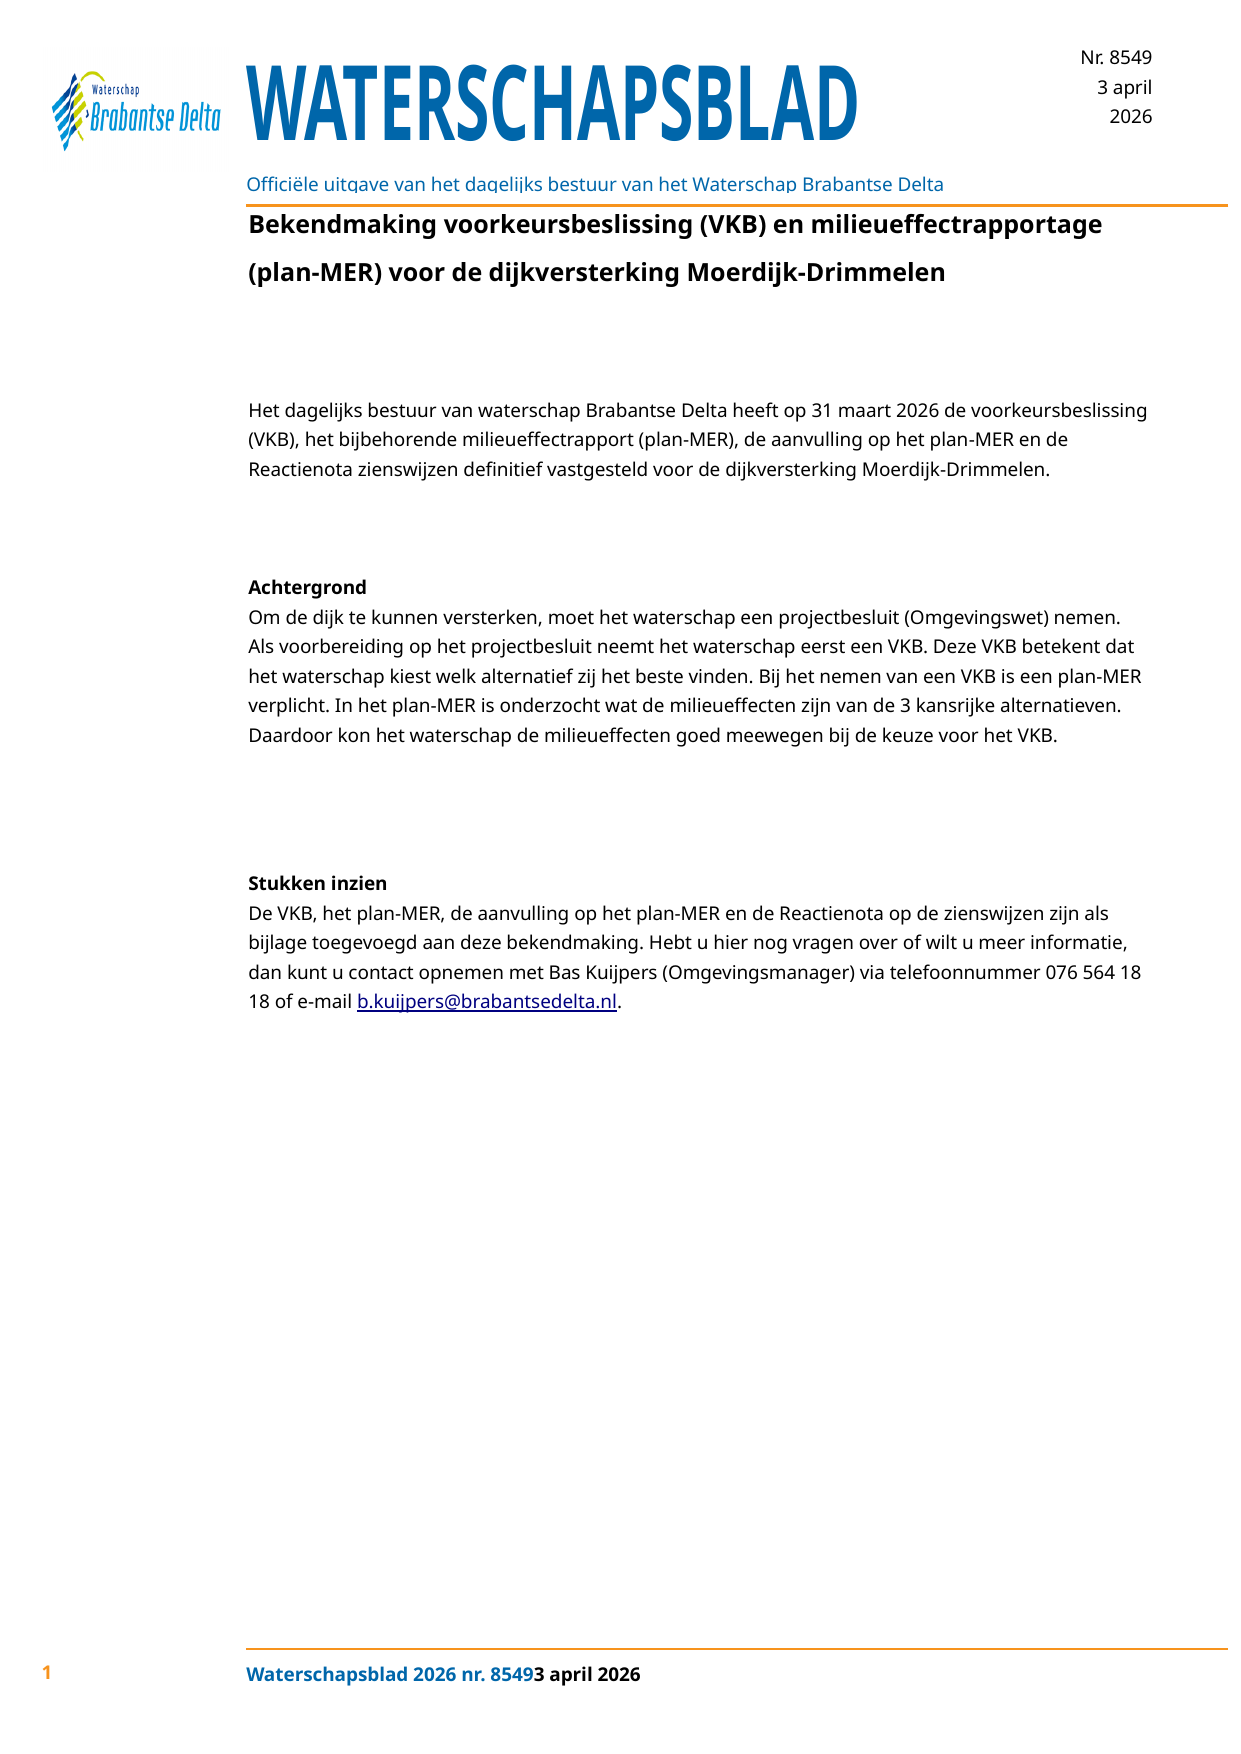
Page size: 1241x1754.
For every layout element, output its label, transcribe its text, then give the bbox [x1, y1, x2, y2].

text Bekendmaking voorkeursbeslissing (VKB) en milieueffectrapportage (plan-MER) voor de dijkversterking Moerdijk-Drimmelen [248, 207, 1152, 288]
picture [41, 47, 231, 172]
text Stukken inzien [248, 870, 1152, 896]
text Het dagelijks bestuur van waterschap Brabantse Delta heeft op 31 maart 2026 de voorkeursbeslissing (VKB), het bijbehorende milieueffectrapport (plan-MER), de aanvulling op het plan‑MER en de Reactienota zienswijzen definitief vastgesteld voor de dijkversterking Moerdijk-Drimmelen. [248, 397, 1152, 482]
text Om de dijk te kunnen versterken, moet het waterschap een projectbesluit (Omgevingswet) nemen. Als voorbereiding op het projectbesluit neemt het waterschap eerst een VKB. Deze VKB betekent dat het waterschap kiest welk alternatief zij het beste vinden. Bij het nemen van een VKB is een plan-MER verplicht. In het plan-MER is onderzocht wat de milieueffecten zijn van de 3 kansrijke alternatieven. Daardoor kon het waterschap de milieueffecten goed meewegen bij de keuze voor het VKB. [248, 604, 1152, 748]
text Achtergrond [248, 574, 1152, 600]
text De VKB, het plan-MER, de aanvulling op het plan-MER en de Reactienota op de zienswijzen zijn als bijlage toegevoegd aan deze bekendmaking. Hebt u hier nog vragen over of wilt u meer informatie, dan kunt u contact opnemen met Bas Kuijpers (Omgevingsmanager) via telefoonnummer 076 564 18 18 of e-mail b.kuijpers@brabantsedelta.nl. [248, 900, 1152, 1014]
